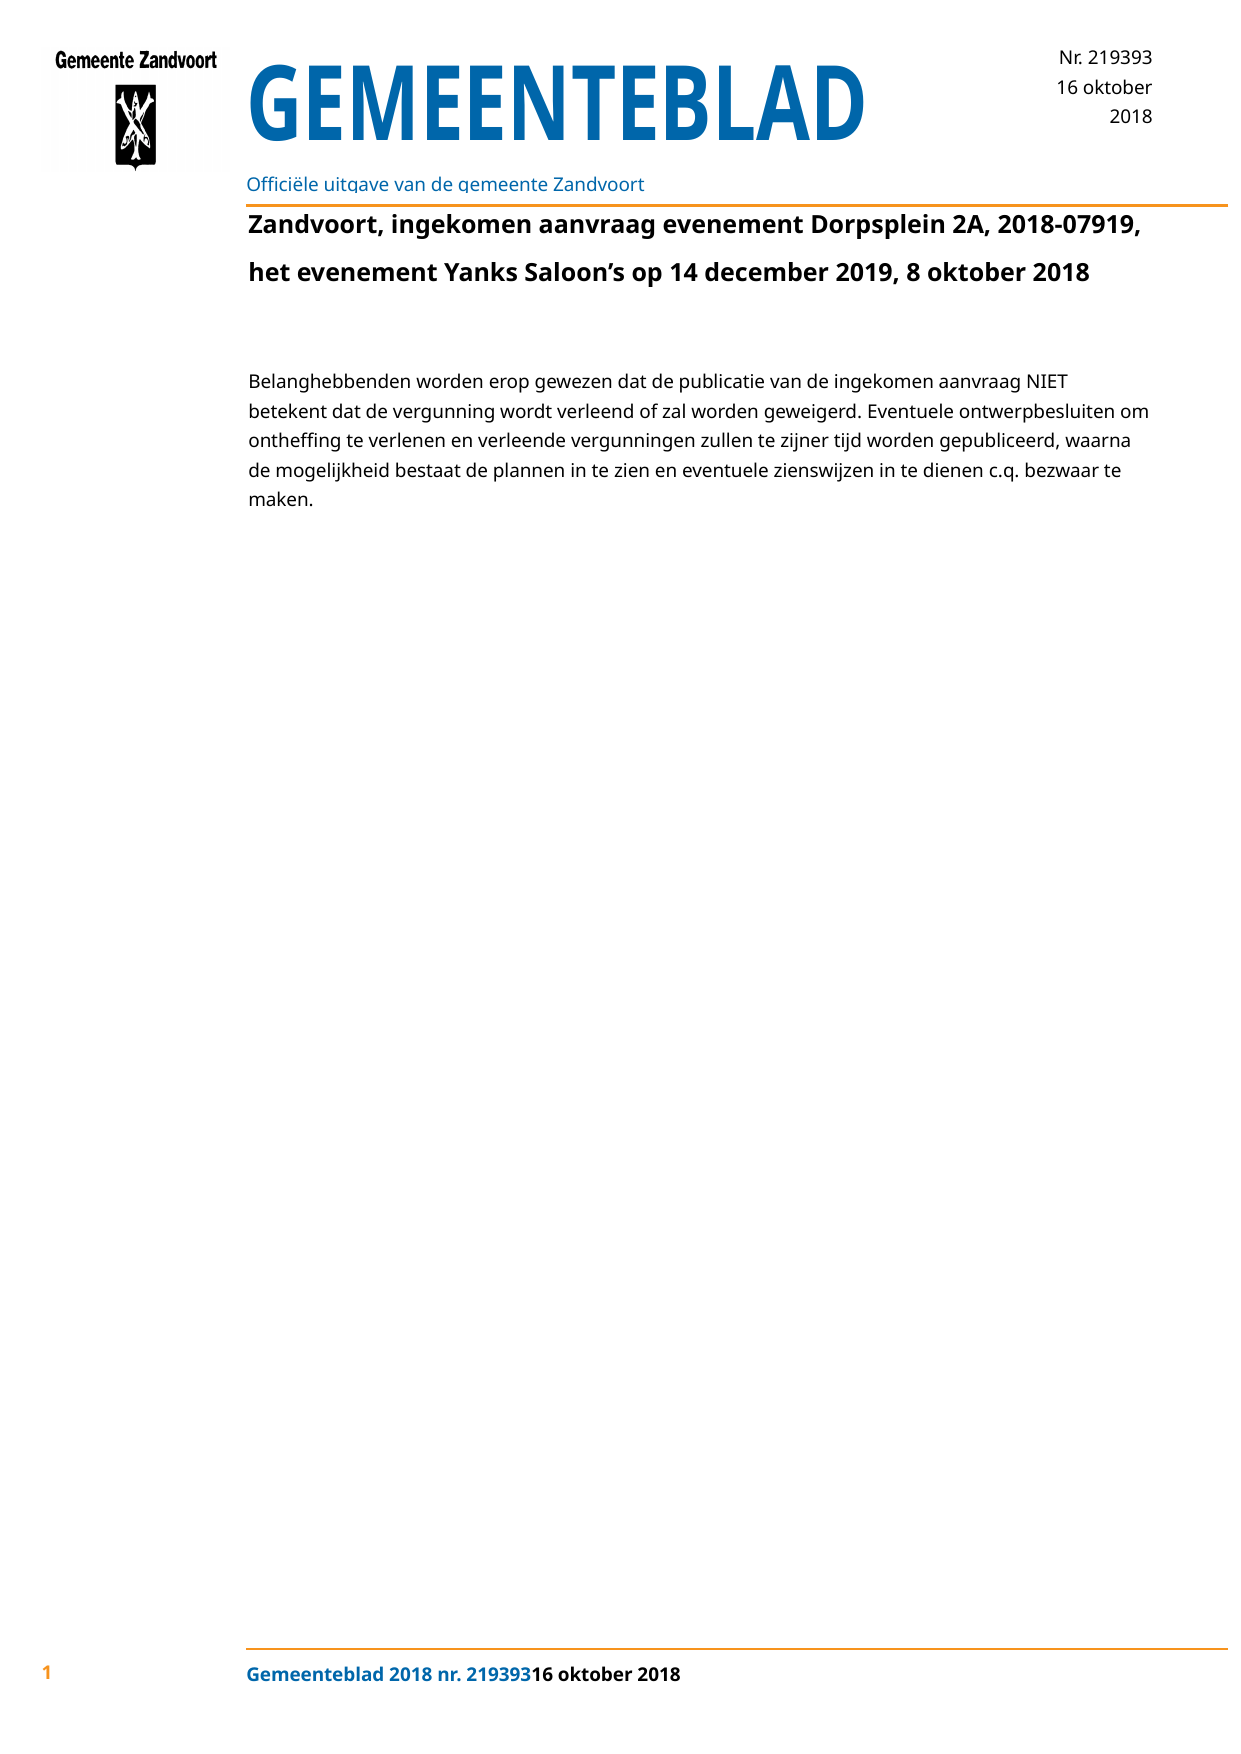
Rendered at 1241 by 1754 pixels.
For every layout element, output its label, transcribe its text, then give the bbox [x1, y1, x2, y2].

text Belanghebbenden worden erop gewezen dat de publicatie van de ingekomen aanvraag NIET betekent dat de vergunning wordt verleend of zal worden geweigerd. Eventuele ontwerpbesluiten om ontheffing te verlenen en verleende vergunningen zullen te zijner tijd worden gepubliceerd, waarna de mogelijkheid bestaat de plannen in te zien en eventuele zienswijzen in te dienen c.q. bezwaar te maken. [248, 368, 1152, 512]
text Zandvoort, ingekomen aanvraag evenement Dorpsplein 2A, 2018-07919, het evenement Yanks Saloon’s op 14 december 2019, 8 oktober 2018 [248, 207, 1152, 288]
picture [41, 47, 231, 172]
